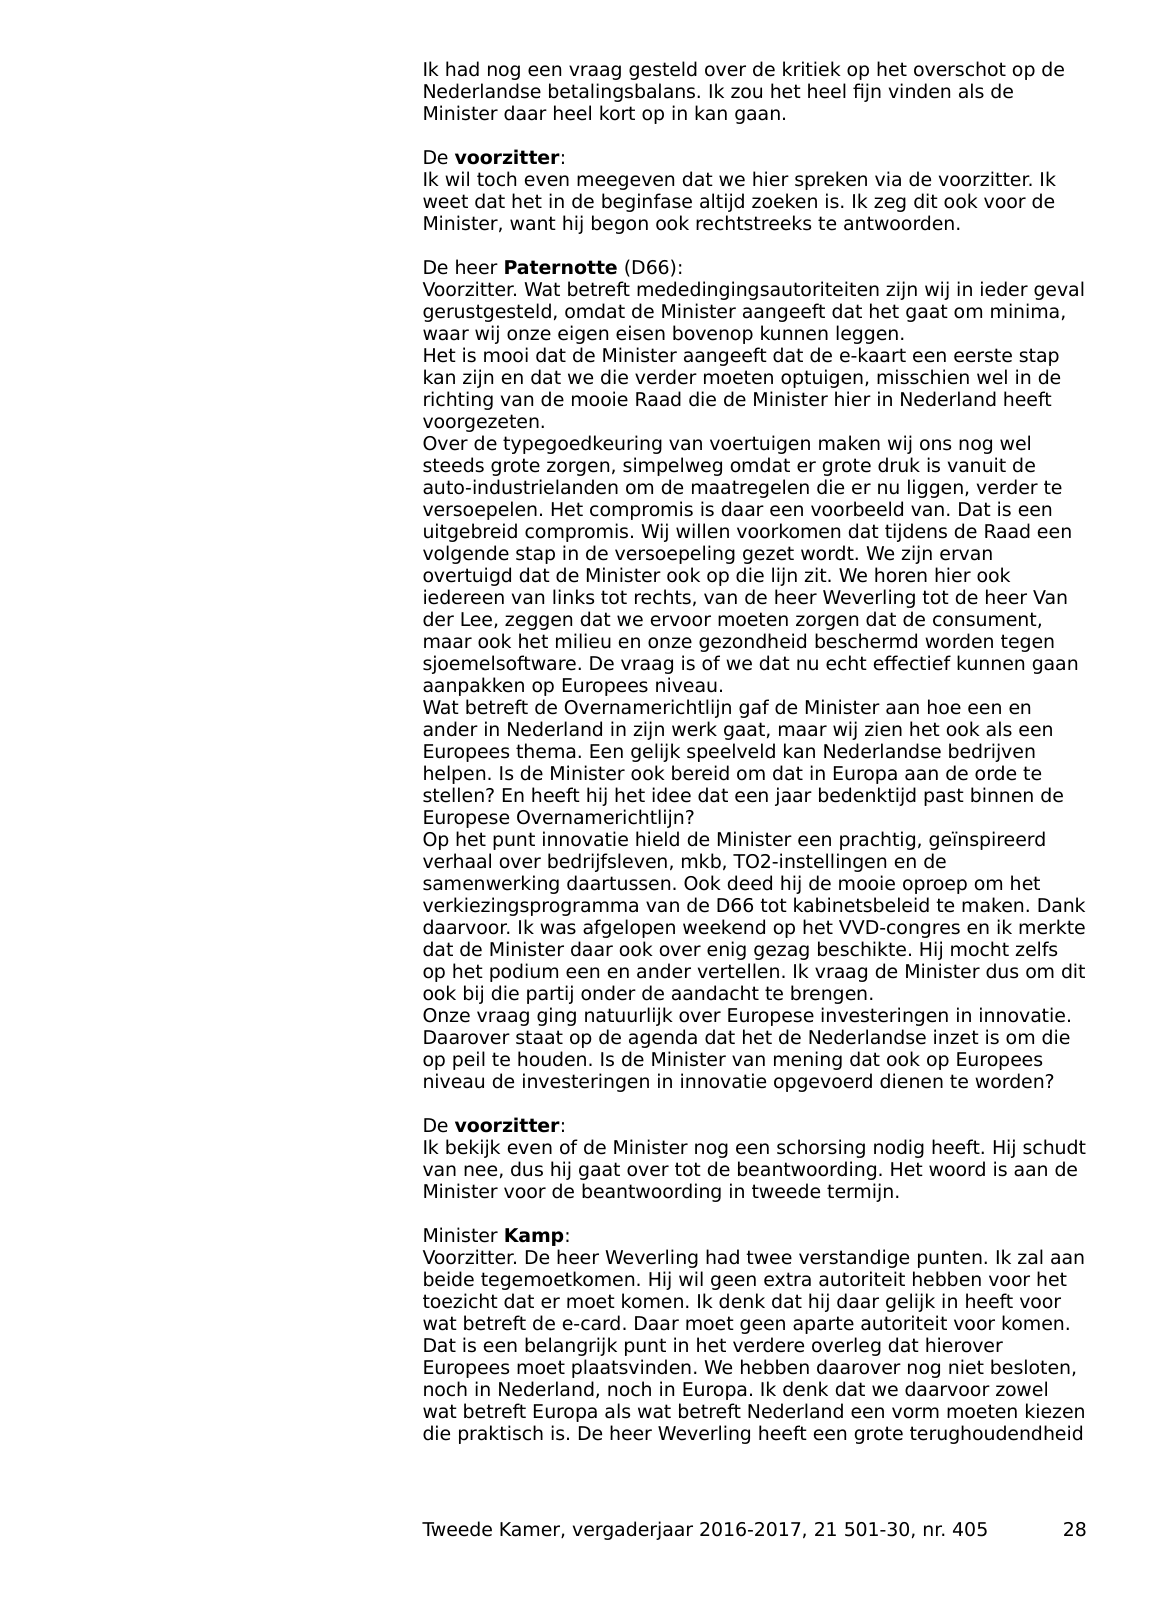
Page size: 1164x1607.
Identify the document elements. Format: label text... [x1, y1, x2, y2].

text Wat betreft de Overnamerichtlijn gaf de Minister aan hoe een en ander in Nederland in zijn werk gaat, maar wij zien het ook als een Europees thema. Een gelijk speelveld kan Nederlandse bedrijven helpen. Is de Minister ook bereid om dat in Europa aan de orde te stellen? En heeft hij het idee dat een jaar bedenktijd past binnen de Europese Overnamerichtlijn? [422, 697, 1087, 829]
text Voorzitter. Wat betreft mededingingsautoriteiten zijn wij in ieder geval gerustgesteld, omdat de Minister aangeeft dat het gaat om minima, waar wij onze eigen eisen bovenop kunnen leggen. [422, 279, 1087, 345]
text De voorzitter: [422, 147, 1087, 169]
text Voorzitter. De heer Weverling had twee verstandige punten. Ik zal aan beide tegemoetkomen. Hij wil geen extra autoriteit hebben voor het toezicht dat er moet komen. Ik denk dat hij daar gelijk in heeft voor wat betreft de e-card. Daar moet geen aparte autoriteit voor komen. Dat is een belangrijk punt in het verdere overleg dat hierover Europees moet plaatsvinden. We hebben daarover nog niet besloten, noch in Nederland, noch in Europa. Ik denk dat we daarvoor zowel wat betreft Europa als wat betreft Nederland een vorm moeten kiezen die praktisch is. De heer Weverling heeft een grote terughoudendheid [422, 1247, 1087, 1444]
text Ik had nog een vraag gesteld over de kritiek op het overschot op de Nederlandse betalingsbalans. Ik zou het heel fijn vinden als de Minister daar heel kort op in kan gaan. [422, 59, 1087, 125]
text Ik wil toch even meegeven dat we hier spreken via de voorzitter. Ik weet dat het in de beginfase altijd zoeken is. Ik zeg dit ook voor de Minister, want hij begon ook rechtstreeks te antwoorden. [422, 169, 1087, 235]
text Ik bekijk even of de Minister nog een schorsing nodig heeft. Hij schudt van nee, dus hij gaat over tot de beantwoording. Het woord is aan de Minister voor de beantwoording in tweede termijn. [422, 1137, 1087, 1203]
text Minister Kamp: [422, 1225, 1087, 1247]
text De voorzitter: [422, 1115, 1087, 1137]
text Over de typegoedkeuring van voertuigen maken wij ons nog wel steeds grote zorgen, simpelweg omdat er grote druk is vanuit de auto-industrielanden om de maatregelen die er nu liggen, verder te versoepelen. Het compromis is daar een voorbeeld van. Dat is een uitgebreid compromis. Wij willen voorkomen dat tijdens de Raad een volgende stap in de versoepeling gezet wordt. We zijn ervan overtuigd dat de Minister ook op die lijn zit. We horen hier ook iedereen van links tot rechts, van de heer Weverling tot de heer Van der Lee, zeggen dat we ervoor moeten zorgen dat de consument, maar ook het milieu en onze gezondheid beschermd worden tegen sjoemelsoftware. De vraag is of we dat nu echt effectief kunnen gaan aanpakken op Europees niveau. [422, 433, 1087, 697]
text De heer Paternotte (D66): [422, 257, 1087, 279]
text Op het punt innovatie hield de Minister een prachtig, geïnspireerd verhaal over bedrijfsleven, mkb, TO2-instellingen en de samenwerking daartussen. Ook deed hij de mooie oproep om het verkiezingsprogramma van de D66 tot kabinetsbeleid te maken. Dank daarvoor. Ik was afgelopen weekend op het VVD-congres en ik merkte dat de Minister daar ook over enig gezag beschikte. Hij mocht zelfs op het podium een en ander vertellen. Ik vraag de Minister dus om dit ook bij die partij onder de aandacht te brengen. [422, 829, 1087, 1004]
text Het is mooi dat de Minister aangeeft dat de e-kaart een eerste stap kan zijn en dat we die verder moeten optuigen, misschien wel in de richting van de mooie Raad die de Minister hier in Nederland heeft voorgezeten. [422, 345, 1087, 433]
text Onze vraag ging natuurlijk over Europese investeringen in innovatie. Daarover staat op de agenda dat het de Nederlandse inzet is om die op peil te houden. Is de Minister van mening dat ook op Europees niveau de investeringen in innovatie opgevoerd dienen te worden? [422, 1004, 1087, 1092]
